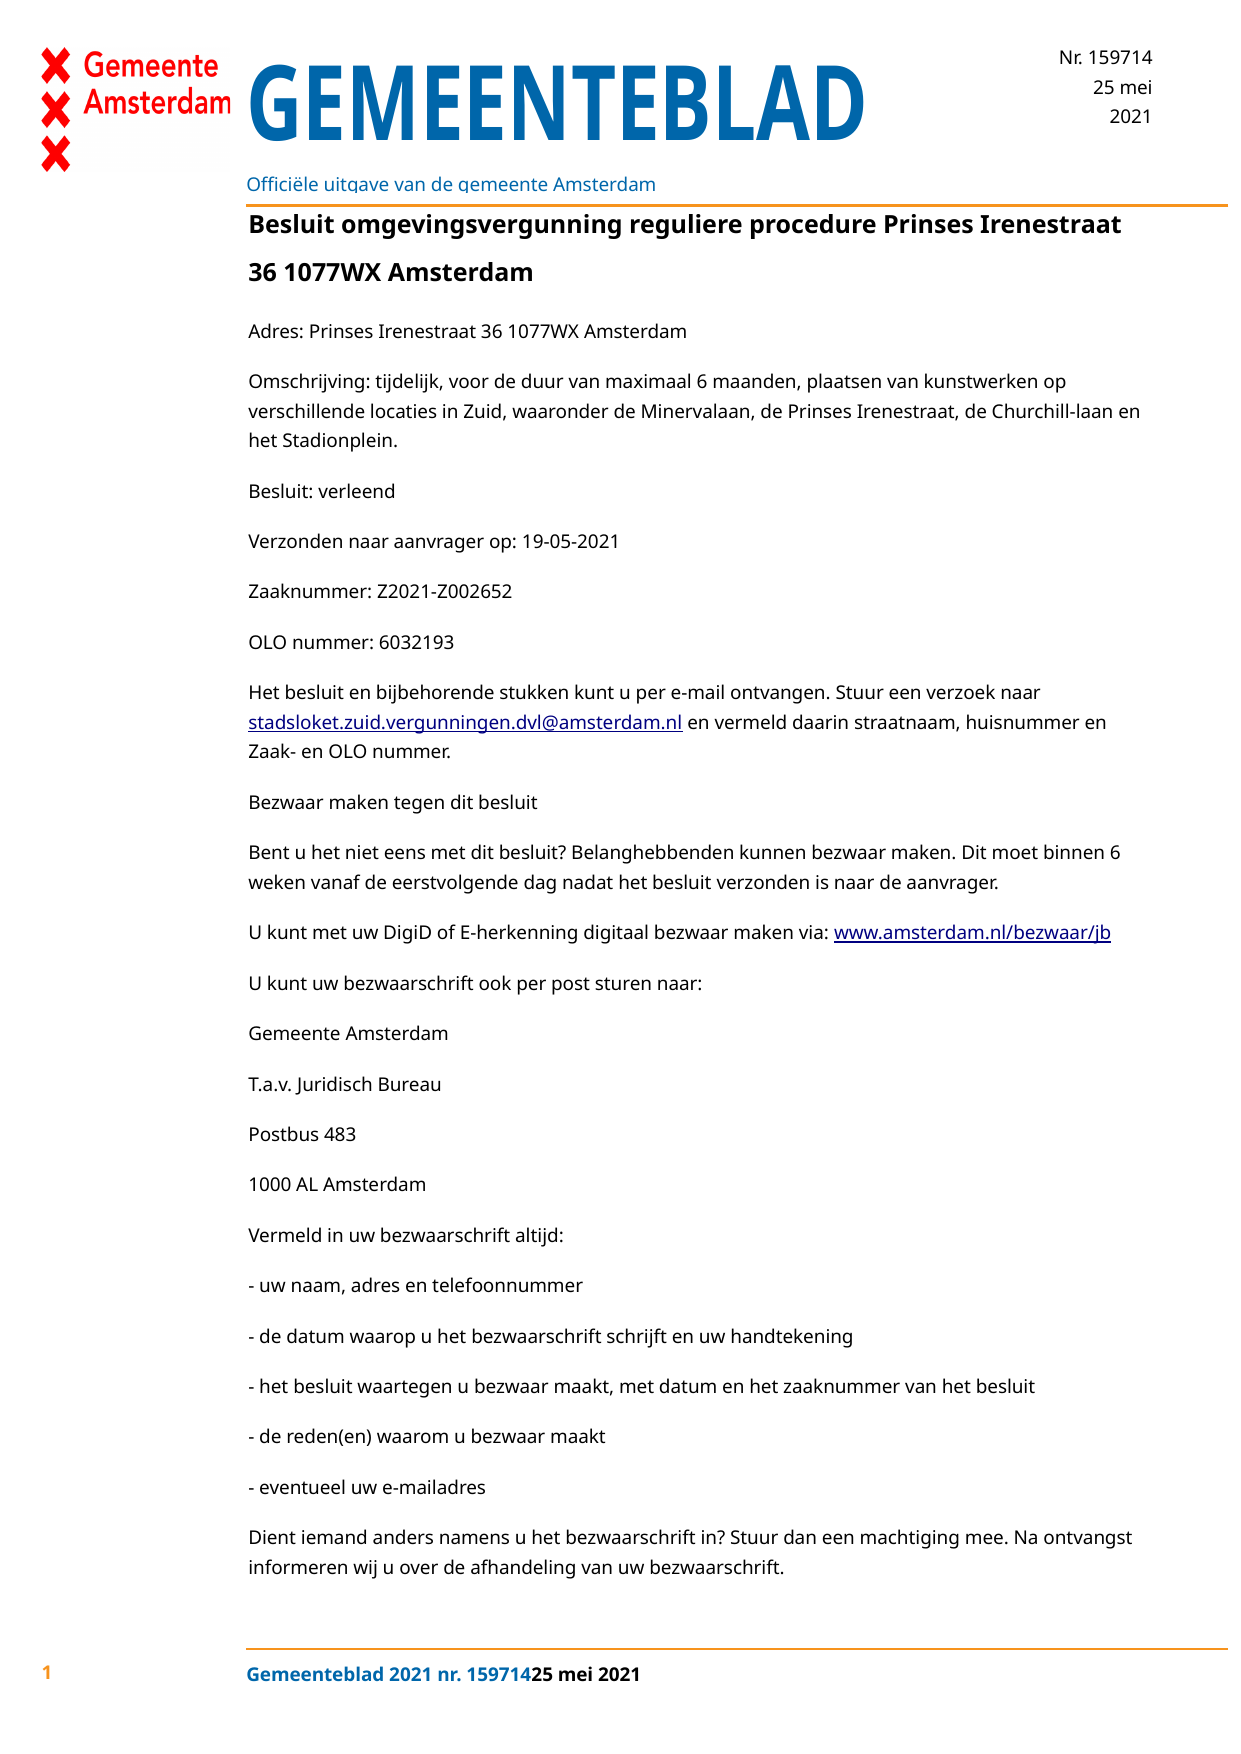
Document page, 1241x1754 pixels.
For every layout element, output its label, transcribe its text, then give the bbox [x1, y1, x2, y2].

text - de datum waarop u het bezwaarschrift schrijft en uw handtekening [248, 1323, 1152, 1349]
text Postbus 483 [248, 1121, 1152, 1147]
text Het besluit en bijbehorende stukken kunt u per e-mail ontvangen. Stuur een verzoek naar stadsloket.zuid.vergunningen.dvl@amsterdam.nl en vermeld daarin straatnaam, huisnummer en Zaak- en OLO nummer. [248, 679, 1152, 764]
text Besluit: verleend [248, 478, 1152, 504]
text Omschrijving: tijdelijk, voor de duur van maximaal 6 maanden, plaatsen van kunstwerken op verschillende locaties in Zuid, waaronder de Minervalaan, de Prinses Irenestraat, de Churchill-laan en het Stadionplein. [248, 368, 1152, 453]
text OLO nummer: 6032193 [248, 629, 1152, 655]
text Adres: Prinses Irenestraat 36 1077WX Amsterdam [248, 318, 1152, 344]
text - eventueel uw e-mailadres [248, 1474, 1152, 1500]
picture [41, 47, 231, 172]
text Vermeld in uw bezwaarschrift altijd: [248, 1222, 1152, 1248]
text Gemeente Amsterdam [248, 1020, 1152, 1046]
text Bezwaar maken tegen dit besluit [248, 789, 1152, 815]
text - de reden(en) waarom u bezwaar maakt [248, 1424, 1152, 1449]
text Bent u het niet eens met dit besluit? Belanghebbenden kunnen bezwaar maken. Dit moet binnen 6 weken vanaf de eerstvolgende dag nadat het besluit verzonden is naar de aanvrager. [248, 839, 1152, 895]
text - het besluit waartegen u bezwaar maakt, met datum en het zaaknummer van het besluit [248, 1373, 1152, 1399]
text U kunt uw bezwaarschrift ook per post sturen naar: [248, 970, 1152, 996]
text Dient iemand anders namens u het bezwaarschrift in? Stuur dan een machtiging mee. Na ontvangst informeren wij u over de afhandeling van uw bezwaarschrift. [248, 1524, 1152, 1580]
text - uw naam, adres en telefoonnummer [248, 1272, 1152, 1298]
text Verzonden naar aanvrager op: 19-05-2021 [248, 528, 1152, 554]
text Besluit omgevingsvergunning reguliere procedure Prinses Irenestraat 36 1077WX Amsterdam [248, 207, 1152, 288]
text T.a.v. Juridisch Bureau [248, 1071, 1152, 1097]
text 1000 AL Amsterdam [248, 1172, 1152, 1197]
text U kunt met uw DigiD of E-herkenning digitaal bezwaar maken via: www.amsterdam.nl/bezwaar/jb [248, 919, 1152, 945]
text Zaaknummer: Z2021-Z002652 [248, 579, 1152, 604]
